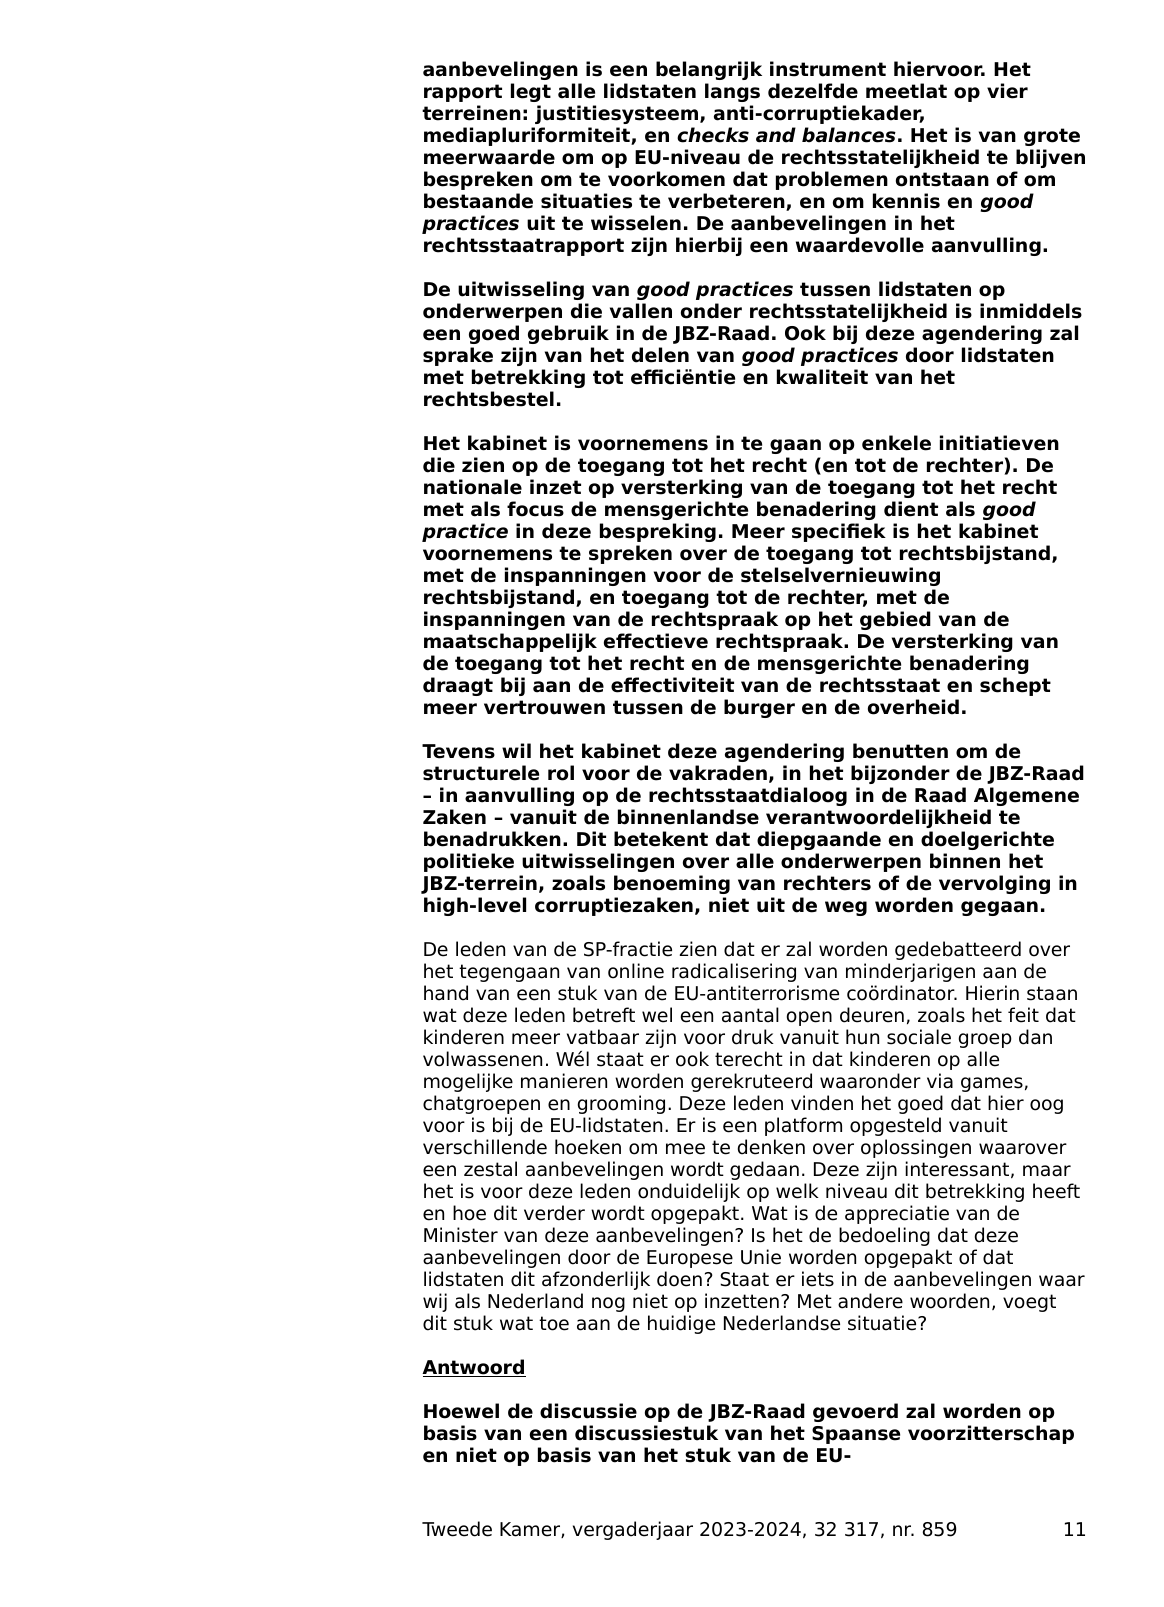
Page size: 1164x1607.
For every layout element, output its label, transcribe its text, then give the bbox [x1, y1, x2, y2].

text Hoewel de discussie op de JBZ-Raad gevoerd zal worden op basis van een discussiestuk van het Spaanse voorzitterschap en niet op basis van het stuk van de EU- [422, 1401, 1087, 1467]
text aanbevelingen is een belangrijk instrument hiervoor. Het rapport legt alle lidstaten langs dezelfde meetlat op vier terreinen: justitiesysteem, anti-corruptiekader, mediapluriformiteit, en checks and balances. Het is van grote meerwaarde om op EU-niveau de rechtsstatelijkheid te blijven bespreken om te voorkomen dat problemen ontstaan of om bestaande situaties te verbeteren, en om kennis en good practices uit te wisselen. De aanbevelingen in het rechtsstaatrapport zijn hierbij een waardevolle aanvulling. [422, 59, 1087, 257]
text Het kabinet is voornemens in te gaan op enkele initiatieven die zien op de toegang tot het recht (en tot de rechter). De nationale inzet op versterking van de toegang tot het recht met als focus de mensgerichte benadering dient als good practice in deze bespreking. Meer specifiek is het kabinet voornemens te spreken over de toegang tot rechtsbijstand, met de inspanningen voor de stelselvernieuwing rechtsbijstand, en toegang tot de rechter, met de inspanningen van de rechtspraak op het gebied van de maatschappelijk effectieve rechtspraak. De versterking van de toegang tot het recht en de mensgerichte benadering draagt bij aan de effectiviteit van de rechtsstaat en schept meer vertrouwen tussen de burger en de overheid. [422, 433, 1087, 719]
text Tevens wil het kabinet deze agendering benutten om de structurele rol voor de vakraden, in het bijzonder de JBZ-Raad – in aanvulling op de rechtsstaatdialoog in de Raad Algemene Zaken – vanuit de binnenlandse verantwoordelijkheid te benadrukken. Dit betekent dat diepgaande en doelgerichte politieke uitwisselingen over alle onderwerpen binnen het JBZ-terrein, zoals benoeming van rechters of de vervolging in high-level corruptiezaken, niet uit de weg worden gegaan. [422, 741, 1087, 917]
text De leden van de SP-fractie zien dat er zal worden gedebatteerd over het tegengaan van online radicalisering van minderjarigen aan de hand van een stuk van de EU-antiterrorisme coördinator. Hierin staan wat deze leden betreft wel een aantal open deuren, zoals het feit dat kinderen meer vatbaar zijn voor druk vanuit hun sociale groep dan volwassenen. Wél staat er ook terecht in dat kinderen op alle mogelijke manieren worden gerekruteerd waaronder via games, chatgroepen en grooming. Deze leden vinden het goed dat hier oog voor is bij de EU-lidstaten. Er is een platform opgesteld vanuit verschillende hoeken om mee te denken over oplossingen waarover een zestal aanbevelingen wordt gedaan. Deze zijn interessant, maar het is voor deze leden onduidelijk op welk niveau dit betrekking heeft en hoe dit verder wordt opgepakt. Wat is de appreciatie van de Minister van deze aanbevelingen? Is het de bedoeling dat deze aanbevelingen door de Europese Unie worden opgepakt of dat lidstaten dit afzonderlijk doen? Staat er iets in de aanbevelingen waar wij als Nederland nog niet op inzetten? Met andere woorden, voegt dit stuk wat toe aan de huidige Nederlandse situatie? [422, 939, 1087, 1335]
subtitle Antwoord [422, 1357, 1087, 1379]
text De uitwisseling van good practices tussen lidstaten op onderwerpen die vallen onder rechtsstatelijkheid is inmiddels een goed gebruik in de JBZ-Raad. Ook bij deze agendering zal sprake zijn van het delen van good practices door lidstaten met betrekking tot efficiëntie en kwaliteit van het rechtsbestel. [422, 279, 1087, 411]
